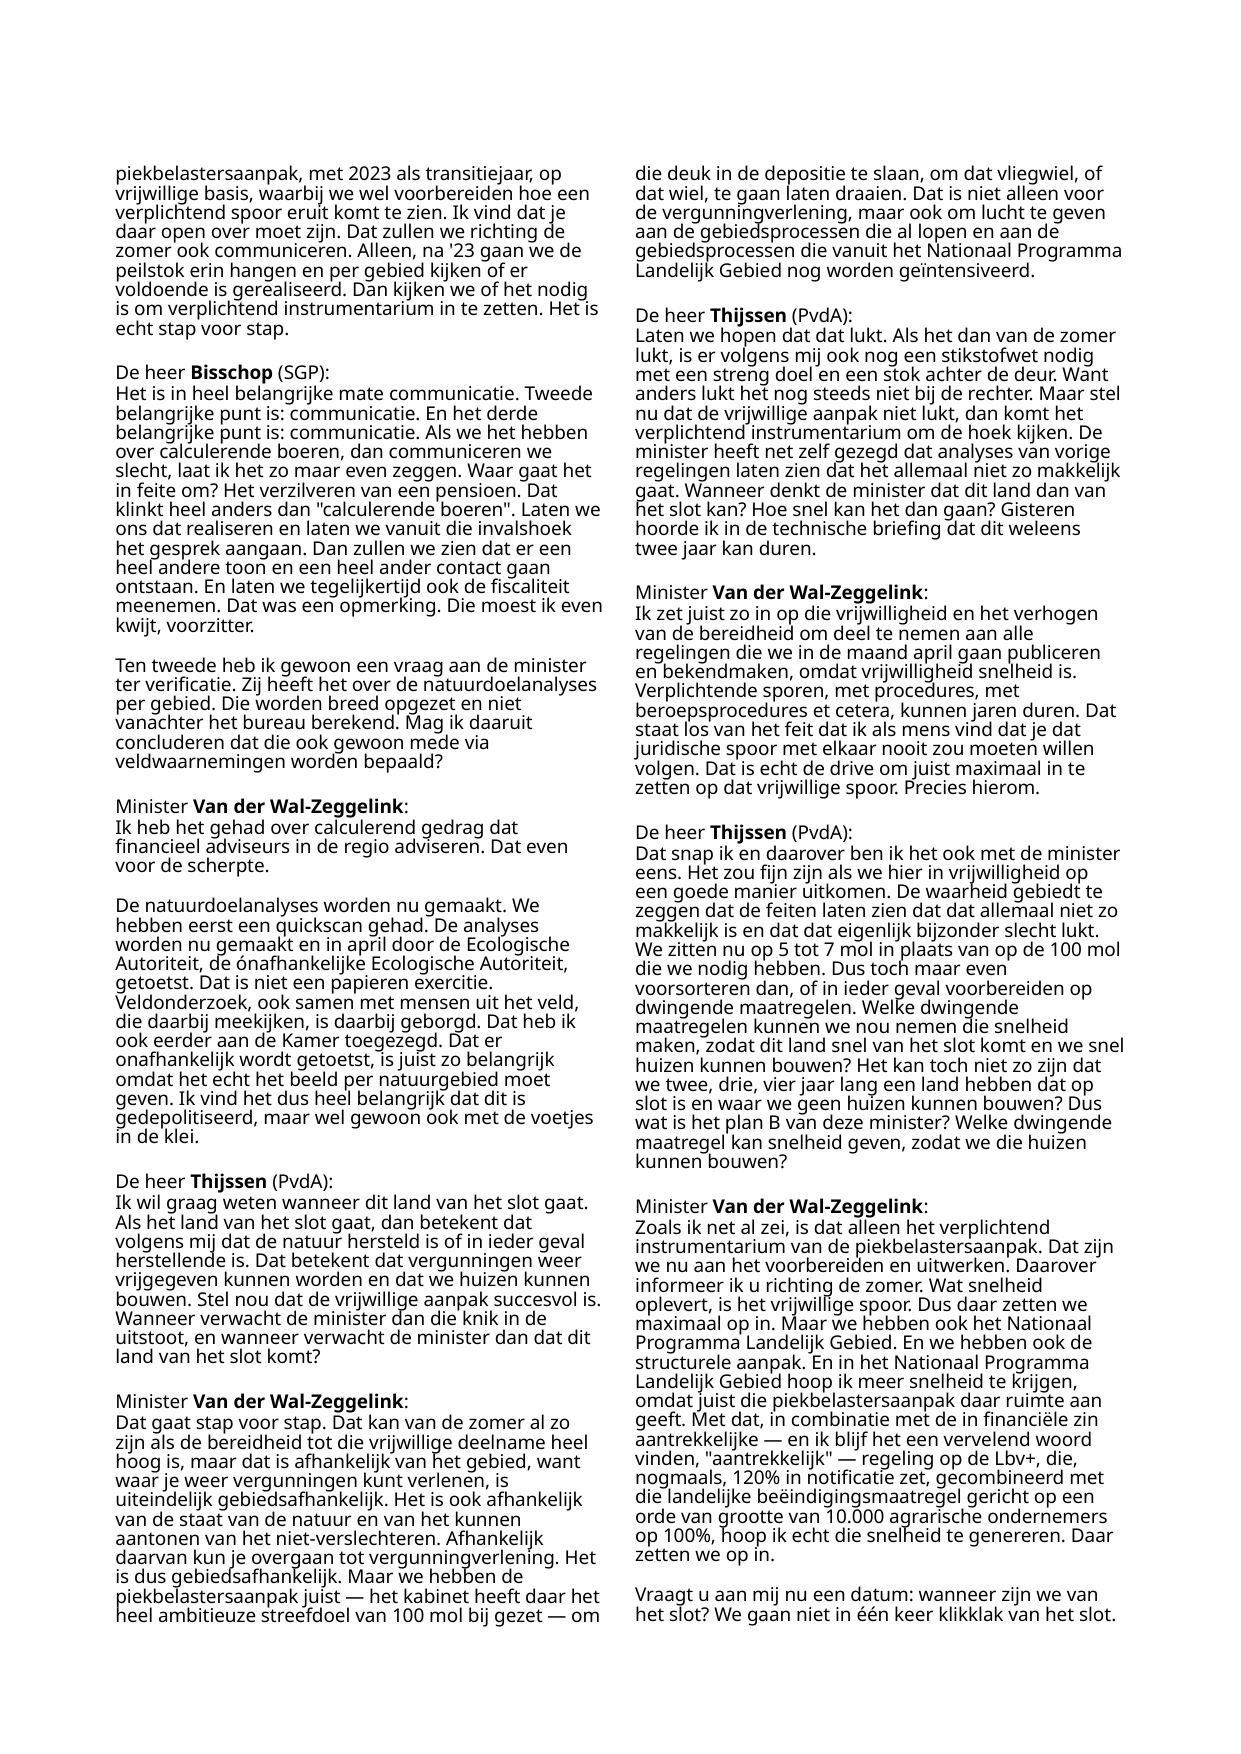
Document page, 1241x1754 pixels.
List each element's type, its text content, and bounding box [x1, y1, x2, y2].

text Zoals ik net al zei, is dat alleen het verplichtend instrumentarium van de piekbelastersaanpak. Dat zijn we nu aan het voorbereiden en uitwerken. Daarover informeer ik u richting de zomer. Wat snelheid oplevert, is het vrijwillige spoor. Dus daar zetten we maximaal op in. Maar we hebben ook het Nationaal Programma Landelijk Gebied. En we hebben ook de structurele aanpak. En in het Nationaal Programma Landelijk Gebied hoop ik meer snelheid te krijgen, omdat juist die piekbelastersaanpak daar ruimte aan geeft. Met dat, in combinatie met de in financiële zin aantrekkelijke — en ik blijf het een vervelend woord vinden, "aantrekkelijk" — regeling op de Lbv+, die, nogmaals, 120% in notificatie zet, gecombineerd met die landelijke beëindigingsmaatregel gericht op een orde van grootte van 10.000 agrarische ondernemers op 100%, hoop ik echt die snelheid te genereren. Daar zetten we op in. [635, 1219, 1125, 1566]
text piekbelastersaanpak, met 2023 als transitiejaar, op vrijwillige basis, waarbij we wel voorbereiden hoe een verplichtend spoor eruit komt te zien. Ik vind dat je daar open over moet zijn. Dat zullen we richting de zomer ook communiceren. Alleen, na '23 gaan we de peilstok erin hangen en per gebied kijken of er voldoende is gerealiseerd. Dan kijken we of het nodig is om verplichtend instrumentarium in te zetten. Het is echt stap voor stap. [115, 165, 605, 339]
text De heer Thijssen (PvdA): [115, 1169, 605, 1194]
text De heer Thijssen (PvdA): [635, 302, 1125, 327]
text Ten tweede heb ik gewoon een vraag aan de minister ter verificatie. Zij heeft het over de natuurdoelanalyses per gebied. Die worden breed opgezet en niet vanachter het bureau berekend. Mag ik daaruit concluderen dat die ook gewoon mede via veldwaarnemingen worden bepaald? [115, 657, 605, 772]
text Minister Van der Wal-Zeggelink: [635, 579, 1125, 605]
text Minister Van der Wal-Zeggelink: [635, 1193, 1125, 1219]
text De natuurdoelanalyses worden nu gemaakt. We hebben eerst een quickscan gehad. De analyses worden nu gemaakt en in april door de Ecologische Autoriteit, de ónafhankelijke Ecologische Autoriteit, getoetst. Dat is niet een papieren exercitie. Veldonderzoek, ook samen met mensen uit het veld, die daarbij meekijken, is daarbij geborgd. Dat heb ik ook eerder aan de Kamer toegezegd. Dat er onafhankelijk wordt getoetst, is juist zo belangrijk omdat het echt het beeld per natuurgebied moet geven. Ik vind het dus heel belangrijk dat dit is gedepolitiseerd, maar wel gewoon ook met de voetjes in de klei. [115, 897, 605, 1148]
text Het is in heel belangrijke mate communicatie. Tweede belangrijke punt is: communicatie. En het derde belangrijke punt is: communicatie. Als we het hebben over calculerende boeren, dan communiceren we slecht, laat ik het zo maar even zeggen. Waar gaat het in feite om? Het verzilveren van een pensioen. Dat klinkt heel anders dan "calculerende boeren". Laten we ons dat realiseren en laten we vanuit die invalshoek het gesprek aangaan. Dan zullen we zien dat er een heel andere toon en een heel ander contact gaan ontstaan. En laten we tegelijkertijd ook de fiscaliteit meenemen. Dat was een opmerking. Die moest ik even kwijt, voorzitter. [115, 385, 605, 636]
text Dat snap ik en daarover ben ik het ook met de minister eens. Het zou fijn zijn als we hier in vrijwilligheid op een goede manier uitkomen. De waarheid gebiedt te zeggen dat de feiten laten zien dat dat allemaal niet zo makkelijk is en dat dat eigenlijk bijzonder slecht lukt. We zitten nu op 5 tot 7 mol in plaats van op de 100 mol die we nodig hebben. Dus toch maar even voorsorteren dan, of in ieder geval voorbereiden op dwingende maatregelen. Welke dwingende maatregelen kunnen we nou nemen die snelheid maken, zodat dit land snel van het slot komt en we snel huizen kunnen bouwen? Het kan toch niet zo zijn dat we twee, drie, vier jaar lang een land hebben dat op slot is en waar we geen huizen kunnen bouwen? Dus wat is het plan B van deze minister? Welke dwingende maatregel kan snelheid geven, zodat we die huizen kunnen bouwen? [635, 844, 1125, 1172]
text Vraagt u aan mij nu een datum: wanneer zijn we van het slot? We gaan niet in één keer klikklak van het slot. [635, 1586, 1125, 1625]
text Ik wil graag weten wanneer dit land van het slot gaat. Als het land van het slot gaat, dan betekent dat volgens mij dat de natuur hersteld is of in ieder geval herstellende is. Dat betekent dat vergunningen weer vrijgegeven kunnen worden en dat we huizen kunnen bouwen. Stel nou dat de vrijwillige aanpak succesvol is. Wanneer verwacht de minister dan die knik in de uitstoot, en wanneer verwacht de minister dan dat dit land van het slot komt? [115, 1194, 605, 1368]
text Minister Van der Wal-Zeggelink: [115, 1389, 605, 1414]
text Laten we hopen dat dat lukt. Als het dan van de zomer lukt, is er volgens mij ook nog een stikstofwet nodig met een streng doel en een stok achter de deur. Want anders lukt het nog steeds niet bij de rechter. Maar stel nu dat de vrijwillige aanpak niet lukt, dan komt het verplichtend instrumentarium om de hoek kijken. De minister heeft net zelf gezegd dat analyses van vorige regelingen laten zien dat het allemaal niet zo makkelijk gaat. Wanneer denkt de minister dat dit land dan van het slot kan? Hoe snel kan het dan gaan? Gisteren hoorde ik in de technische briefing dat dit weleens twee jaar kan duren. [635, 327, 1125, 559]
text Minister Van der Wal-Zeggelink: [115, 793, 605, 819]
text Ik heb het gehad over calculerend gedrag dat financieel adviseurs in de regio adviseren. Dat even voor de scherpte. [115, 819, 605, 877]
text die deuk in de depositie te slaan, om dat vliegwiel, of dat wiel, te gaan laten draaien. Dat is niet alleen voor de vergunningverlening, maar ook om lucht te geven aan de gebiedsprocessen die al lopen en aan de gebiedsprocessen die vanuit het Nationaal Programma Landelijk Gebied nog worden geïntensiveerd. [635, 165, 1125, 281]
text De heer Bisschop (SGP): [115, 359, 605, 385]
text Ik zet juist zo in op die vrijwilligheid en het verhogen van de bereidheid om deel te nemen aan alle regelingen die we in de maand april gaan publiceren en bekendmaken, omdat vrijwilligheid snelheid is. Verplichtende sporen, met procedures, met beroepsprocedures et cetera, kunnen jaren duren. Dat staat los van het feit dat ik als mens vind dat je dat juridische spoor met elkaar nooit zou moeten willen volgen. Dat is echt de drive om juist maximaal in te zetten op dat vrijwillige spoor. Precies hierom. [635, 605, 1125, 798]
text Dat gaat stap voor stap. Dat kan van de zomer al zo zijn als de bereidheid tot die vrijwillige deelname heel hoog is, maar dat is afhankelijk van het gebied, want waar je weer vergunningen kunt verlenen, is uiteindelijk gebiedsafhankelijk. Het is ook afhankelijk van de staat van de natuur en van het kunnen aantonen van het niet-verslechteren. Afhankelijk daarvan kun je overgaan tot vergunningverlening. Het is dus gebiedsafhankelijk. Maar we hebben de piekbelastersaanpak juist — het kabinet heeft daar het heel ambitieuze streefdoel van 100 mol bij gezet — om [115, 1414, 605, 1626]
text De heer Thijssen (PvdA): [635, 819, 1125, 844]
